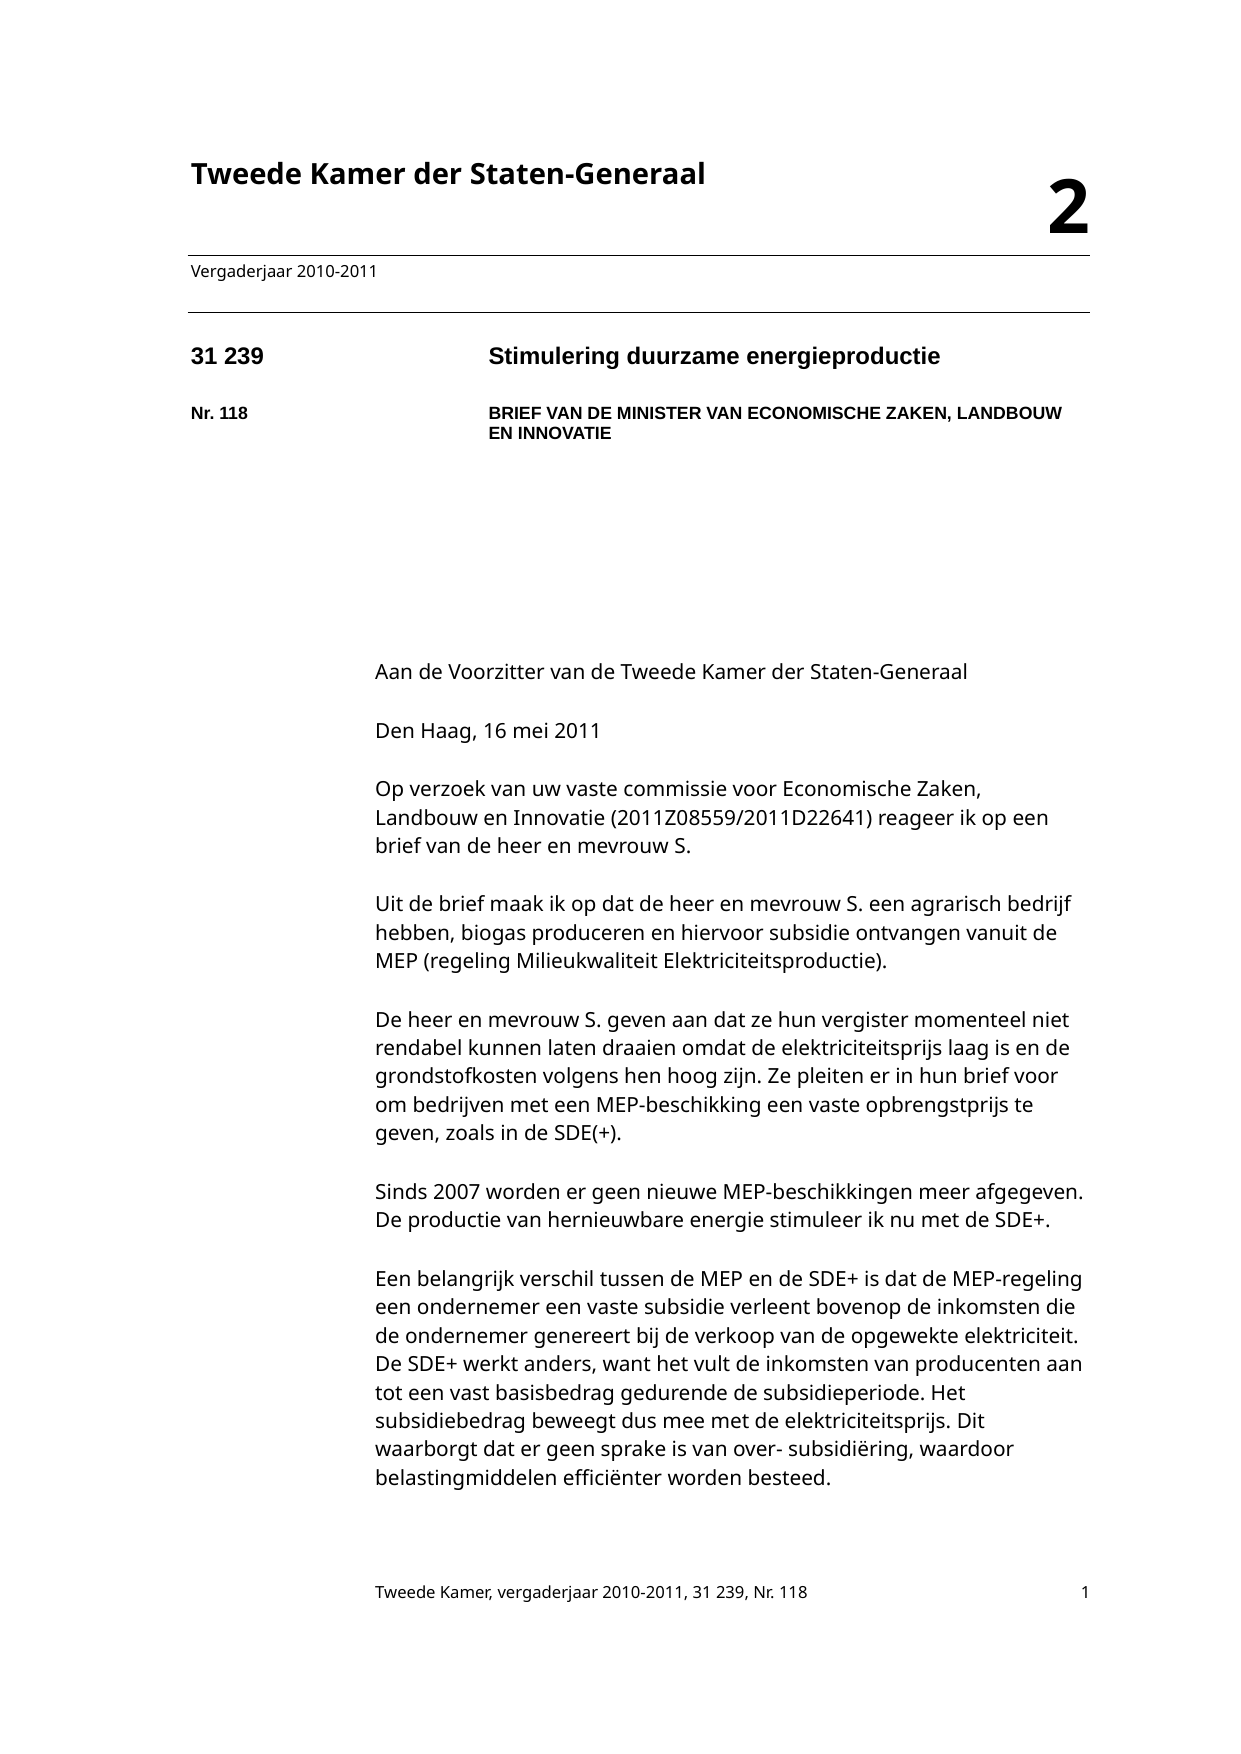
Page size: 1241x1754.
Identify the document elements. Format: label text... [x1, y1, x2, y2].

table_header 2 [910, 150, 1090, 255]
table_cell Stimulering duurzame energieproductie [485, 339, 1090, 399]
table_cell [188, 313, 485, 339]
text De heer en mevrouw S. geven aan dat ze hun vergister momenteel niet rendabel kunnen laten draaien omdat de elektriciteitsprijs laag is en de grondstofkosten volgens hen hoog zijn. Ze pleiten er in hun brief voor om bedrijven met een MEP-beschikking een vaste opbrengstprijs te geven, zoals in de SDE(+). [375, 1005, 1090, 1147]
text Op verzoek van uw vaste commissie voor Economische Zaken, Landbouw en Innovatie (2011Z08559/2011D22641) reageer ik op een brief van de heer en mevrouw S. [375, 774, 1090, 859]
table_cell [485, 313, 1090, 339]
text Den Haag, 16 mei 2011 [375, 716, 1090, 744]
table_cell Nr. 118 [188, 399, 485, 539]
table_cell Vergaderjaar 2010-2011 [188, 256, 485, 312]
table_cell [485, 256, 1090, 312]
text Uit de brief maak ik op dat de heer en mevrouw S. een agrarisch bedrijf hebben, biogas produceren en hiervoor subsidie ontvangen vanuit de MEP (regeling Milieukwaliteit Elektriciteitsproductie). [375, 889, 1090, 975]
table_cell BRIEF VAN DE MINISTER VAN ECONOMISCHE ZAKEN, LANDBOUW EN INNOVATIE [485, 399, 1090, 539]
text Aan de Voorzitter van de Tweede Kamer der Staten-Generaal [375, 657, 1090, 686]
table_cell 31 239 [188, 339, 485, 399]
table_header Tweede Kamer der Staten-Generaal [188, 150, 909, 255]
text Sinds 2007 worden er geen nieuwe MEP-beschikkingen meer afgegeven. De productie van hernieuwbare energie stimuleer ik nu met de SDE+. [375, 1177, 1090, 1234]
text Een belangrijk verschil tussen de MEP en de SDE+ is dat de MEP-regeling een ondernemer een vaste subsidie verleent bovenop de inkomsten die de ondernemer genereert bij de verkoop van de opgewekte elektriciteit. De SDE+ werkt anders, want het vult de inkomsten van producenten aan tot een vast basisbedrag gedurende de subsidieperiode. Het subsidiebedrag beweegt dus mee met de elektriciteitsprijs. Dit waarborgt dat er geen sprake is van over- subsidiëring, waardoor belastingmiddelen efficiënter worden besteed. [375, 1264, 1090, 1491]
